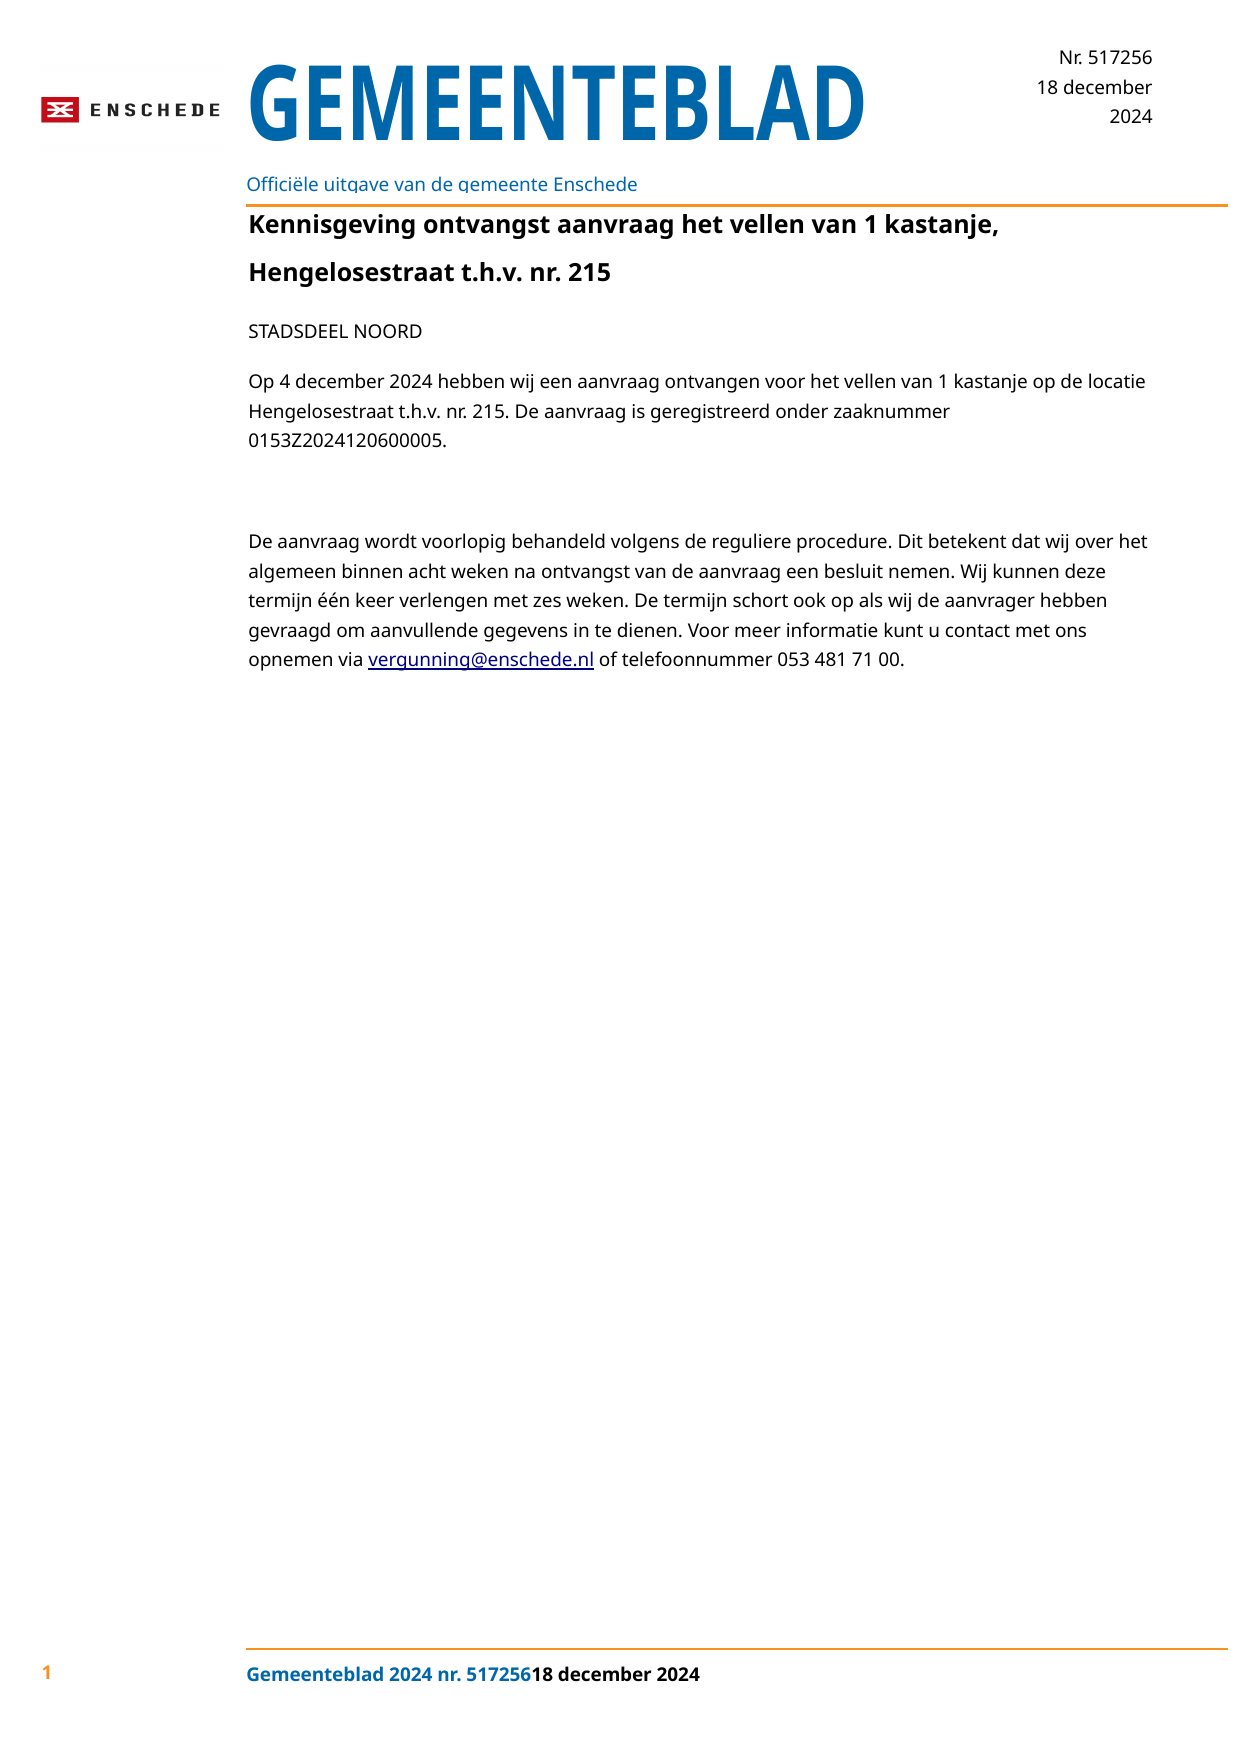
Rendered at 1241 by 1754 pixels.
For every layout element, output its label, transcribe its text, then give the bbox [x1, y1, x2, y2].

text Kennisgeving ontvangst aanvraag het vellen van 1 kastanje, Hengelosestraat t.h.v. nr. 215 [248, 207, 1152, 288]
text STADSDEEL NOORD [248, 318, 1152, 344]
picture [41, 47, 231, 172]
text De aanvraag wordt voorlopig behandeld volgens de reguliere procedure. Dit betekent dat wij over het algemeen binnen acht weken na ontvangst van de aanvraag een besluit nemen. Wij kunnen deze termijn één keer verlengen met zes weken. De termijn schort ook op als wij de aanvrager hebben gevraagd om aanvullende gegevens in te dienen. Voor meer informatie kunt u contact met ons opnemen via vergunning@enschede.nl of telefoonnummer 053 481 71 00. [248, 528, 1152, 672]
text Op 4 december 2024 hebben wij een aanvraag ontvangen voor het vellen van 1 kastanje op de locatie Hengelosestraat t.h.v. nr. 215. De aanvraag is geregistreerd onder zaaknummer 0153Z2024120600005. [248, 368, 1152, 453]
